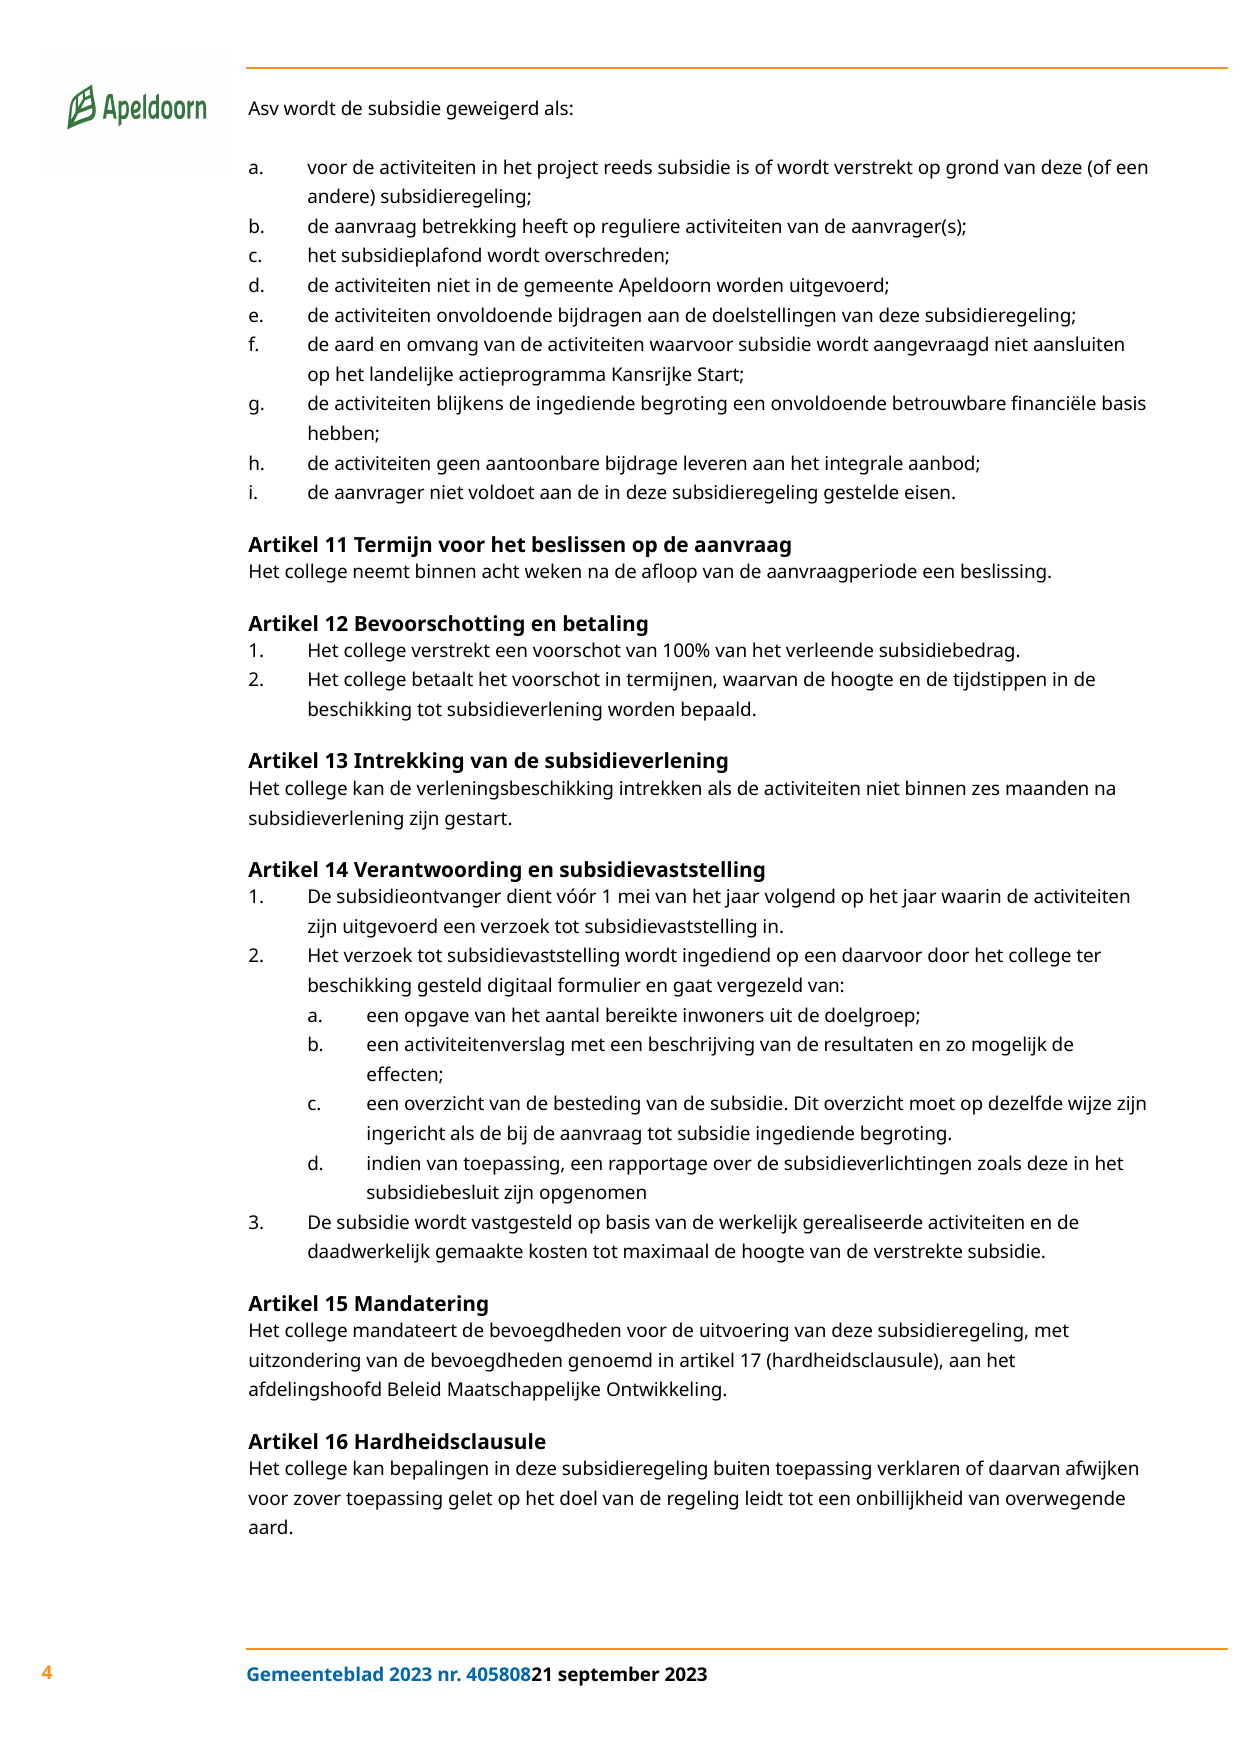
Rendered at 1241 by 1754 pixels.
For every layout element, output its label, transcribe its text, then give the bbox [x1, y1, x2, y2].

list het subsidieplafond wordt overschreden; [248, 243, 1152, 268]
list Het college verstrekt een voorschot van 100% van het verleende subsidiebedrag. [248, 637, 1152, 663]
text Artikel 16 Hardheidsclausule [248, 1427, 1152, 1455]
text Het college mandateert de bevoegdheden voor de uitvoering van deze subsidieregeling, met uitzondering van de bevoegdheden genoemd in artikel 17 (hardheidsclausule), aan het afdelingshoofd Beleid Maatschappelijke Ontwikkeling. [248, 1317, 1152, 1402]
list Het verzoek tot subsidievaststelling wordt ingediend op een daarvoor door het college ter beschikking gesteld digitaal formulier en gaat vergezeld van: [248, 943, 1152, 998]
text Asv wordt de subsidie geweigerd als: [248, 95, 1152, 121]
list een overzicht van de besteding van de subsidie. Dit overzicht moet op dezelfde wijze zijn ingericht als de bij de aanvraag tot subsidie ingediende begroting. [307, 1091, 1152, 1146]
picture [41, 47, 231, 172]
text Artikel 11 Termijn voor het beslissen op de aanvraag [248, 530, 1152, 558]
list indien van toepassing, een rapportage over de subsidieverlichtingen zoals deze in het subsidiebesluit zijn opgenomen [307, 1150, 1152, 1205]
list De subsidieontvanger dient vóór 1 mei van het jaar volgend op het jaar waarin de activiteiten zijn uitgevoerd een verzoek tot subsidievaststelling in. [248, 883, 1152, 939]
list de activiteiten onvoldoende bijdragen aan de doelstellingen van deze subsidieregeling; [248, 302, 1152, 328]
list De subsidie wordt vastgesteld op basis van de werkelijk gerealiseerde activiteiten en de daadwerkelijk gemaakte kosten tot maximaal de hoogte van de verstrekte subsidie. [248, 1209, 1152, 1264]
list de aanvrager niet voldoet aan de in deze subsidieregeling gestelde eisen. [248, 479, 1152, 505]
list een activiteitenverslag met een beschrijving van de resultaten en zo mogelijk de effecten; [307, 1031, 1152, 1087]
text Het college kan bepalingen in deze subsidieregeling buiten toepassing verklaren of daarvan afwijken voor zover toepassing gelet op het doel van de regeling leidt tot een onbillijkheid van overwegende aard. [248, 1455, 1152, 1540]
list Het college betaalt het voorschot in termijnen, waarvan de hoogte en de tijdstippen in de beschikking tot subsidieverlening worden bepaald. [248, 667, 1152, 722]
text Artikel 12 Bevoorschotting en betaling [248, 609, 1152, 637]
list de activiteiten blijkens de ingediende begroting een onvoldoende betrouwbare financiële basis hebben; [248, 391, 1152, 446]
list de activiteiten niet in de gemeente Apeldoorn worden uitgevoerd; [248, 272, 1152, 298]
text Artikel 14 Verantwoording en subsidievaststelling [248, 855, 1152, 883]
list een opgave van het aantal bereikte inwoners uit de doelgroep; [307, 1002, 1152, 1028]
text Artikel 15 Mandatering [248, 1289, 1152, 1317]
list voor de activiteiten in het project reeds subsidie is of wordt verstrekt op grond van deze (of een andere) subsidieregeling; [248, 154, 1152, 209]
text Het college neemt binnen acht weken na de afloop van de aanvraagperiode een beslissing. [248, 558, 1152, 584]
list de activiteiten geen aantoonbare bijdrage leveren aan het integrale aanbod; [248, 450, 1152, 476]
list de aard en omvang van de activiteiten waarvoor subsidie wordt aangevraagd niet aansluiten op het landelijke actieprogramma Kansrijke Start; [248, 331, 1152, 387]
list de aanvraag betrekking heeft op reguliere activiteiten van de aanvrager(s); [248, 213, 1152, 239]
text Het college kan de verleningsbeschikking intrekken als de activiteiten niet binnen zes maanden na subsidieverlening zijn gestart. [248, 775, 1152, 830]
text Artikel 13 Intrekking van de subsidieverlening [248, 747, 1152, 775]
